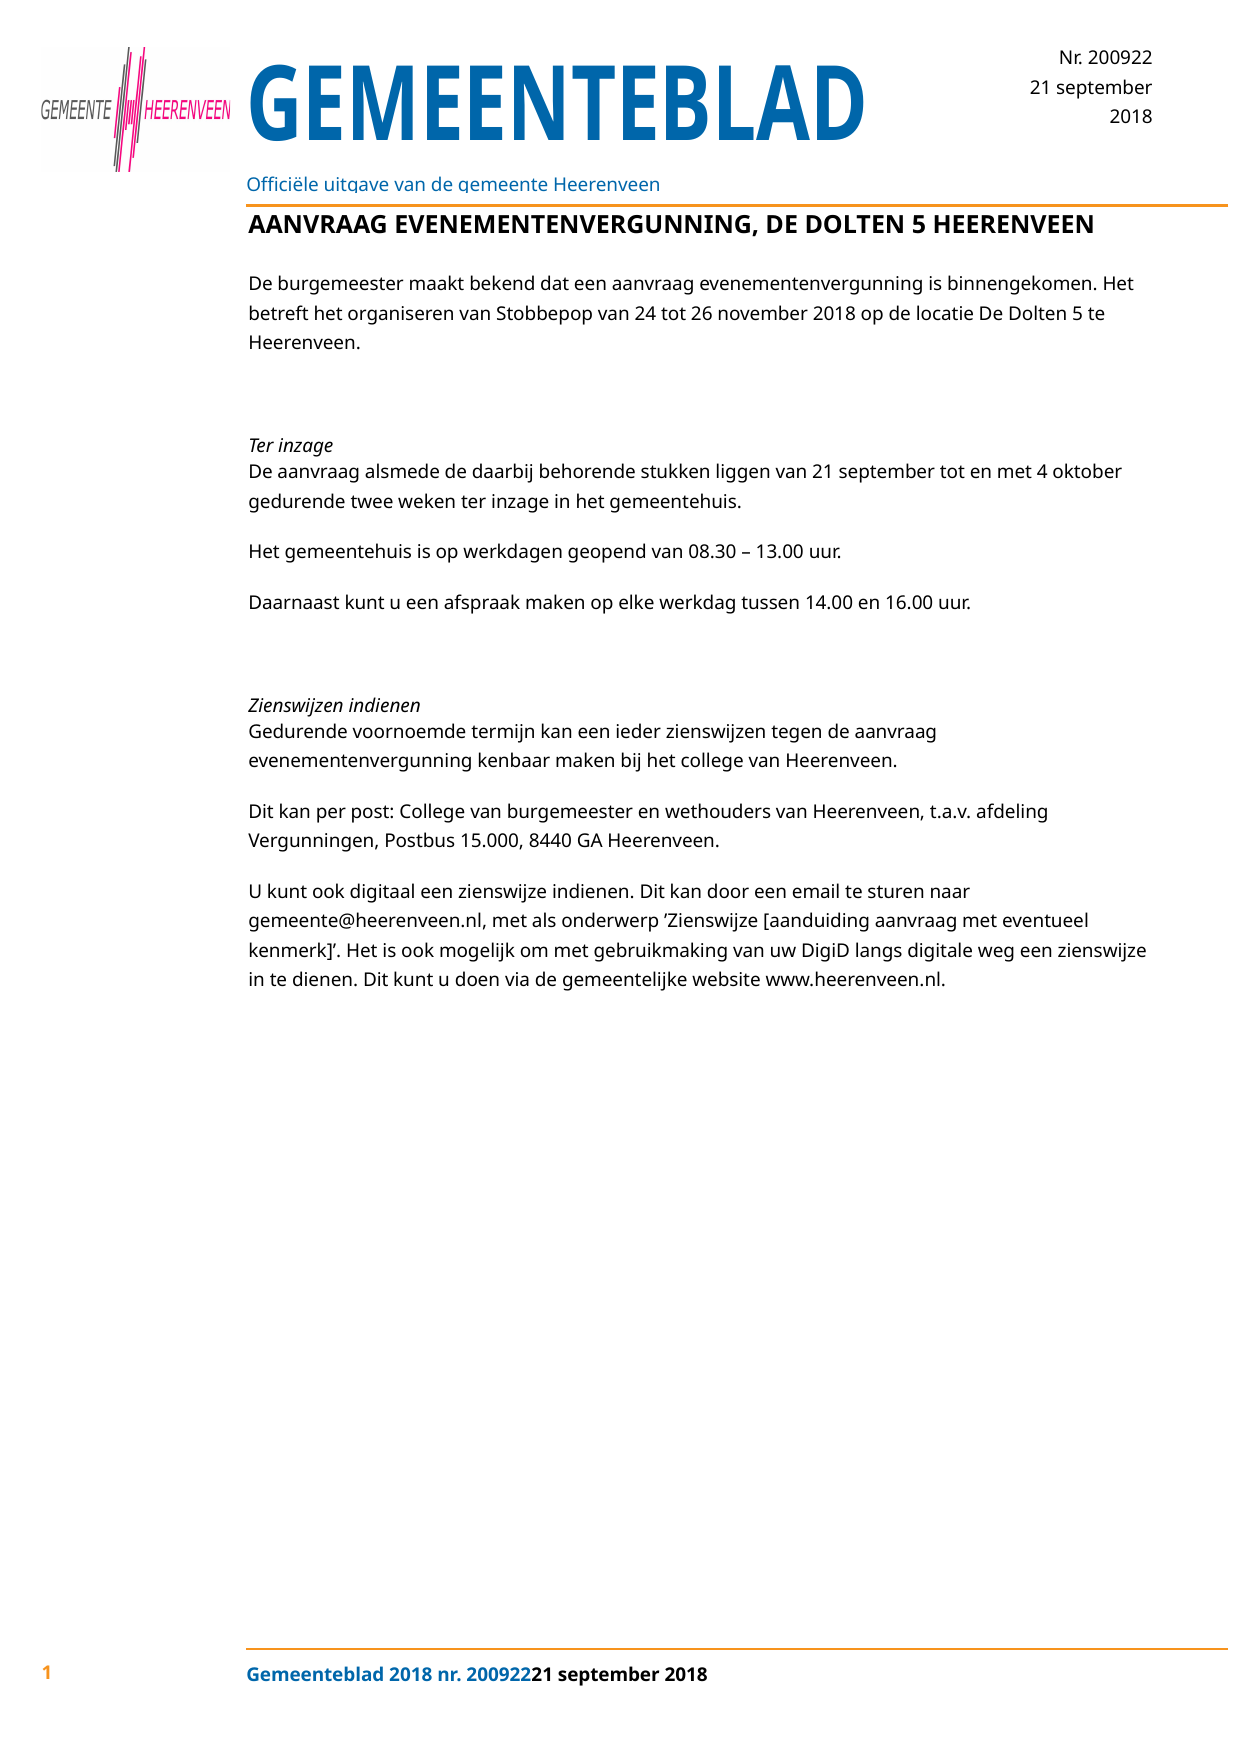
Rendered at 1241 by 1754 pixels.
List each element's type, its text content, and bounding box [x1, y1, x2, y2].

text Dit kan per post: College van burgemeester en wethouders van Heerenveen, t.a.v. afdeling Vergunningen, Postbus 15.000, 8440 GA Heerenveen. [248, 798, 1152, 853]
text Daarnaast kunt u een afspraak maken op elke werkdag tussen 14.00 en 16.00 uur. [248, 589, 1152, 614]
text Ter inzage [248, 433, 1152, 458]
text De burgemeester maakt bekend dat een aanvraag evenementenvergunning is binnengekomen. Het betreft het organiseren van Stobbepop van 24 tot 26 november 2018 op de locatie De Dolten 5 te Heerenveen. [248, 270, 1152, 355]
text AANVRAAG EVENEMENTENVERGUNNING, DE DOLTEN 5 HEERENVEEN [248, 207, 1152, 241]
text Gedurende voornoemde termijn kan een ieder zienswijzen tegen de aanvraag evenementenvergunning kenbaar maken bij het college van Heerenveen. [248, 718, 1152, 773]
text Zienswijzen indienen [248, 692, 1152, 718]
text De aanvraag alsmede de daarbij behorende stukken liggen van 21 september tot en met 4 oktober gedurende twee weken ter inzage in het gemeentehuis. [248, 458, 1152, 514]
text U kunt ook digitaal een zienswijze indienen. Dit kan door een email te sturen naar gemeente@heerenveen.nl, met als onderwerp ’Zienswijze [aanduiding aanvraag met eventueel kenmerk]’. Het is ook mogelijk om met gebruikmaking van uw DigiD langs digitale weg een zienswijze in te dienen. Dit kunt u doen via de gemeentelijke website www.heerenveen.nl. [248, 878, 1152, 992]
text Het gemeentehuis is op werkdagen geopend van 08.30 – 13.00 uur. [248, 538, 1152, 564]
picture [41, 47, 231, 172]
